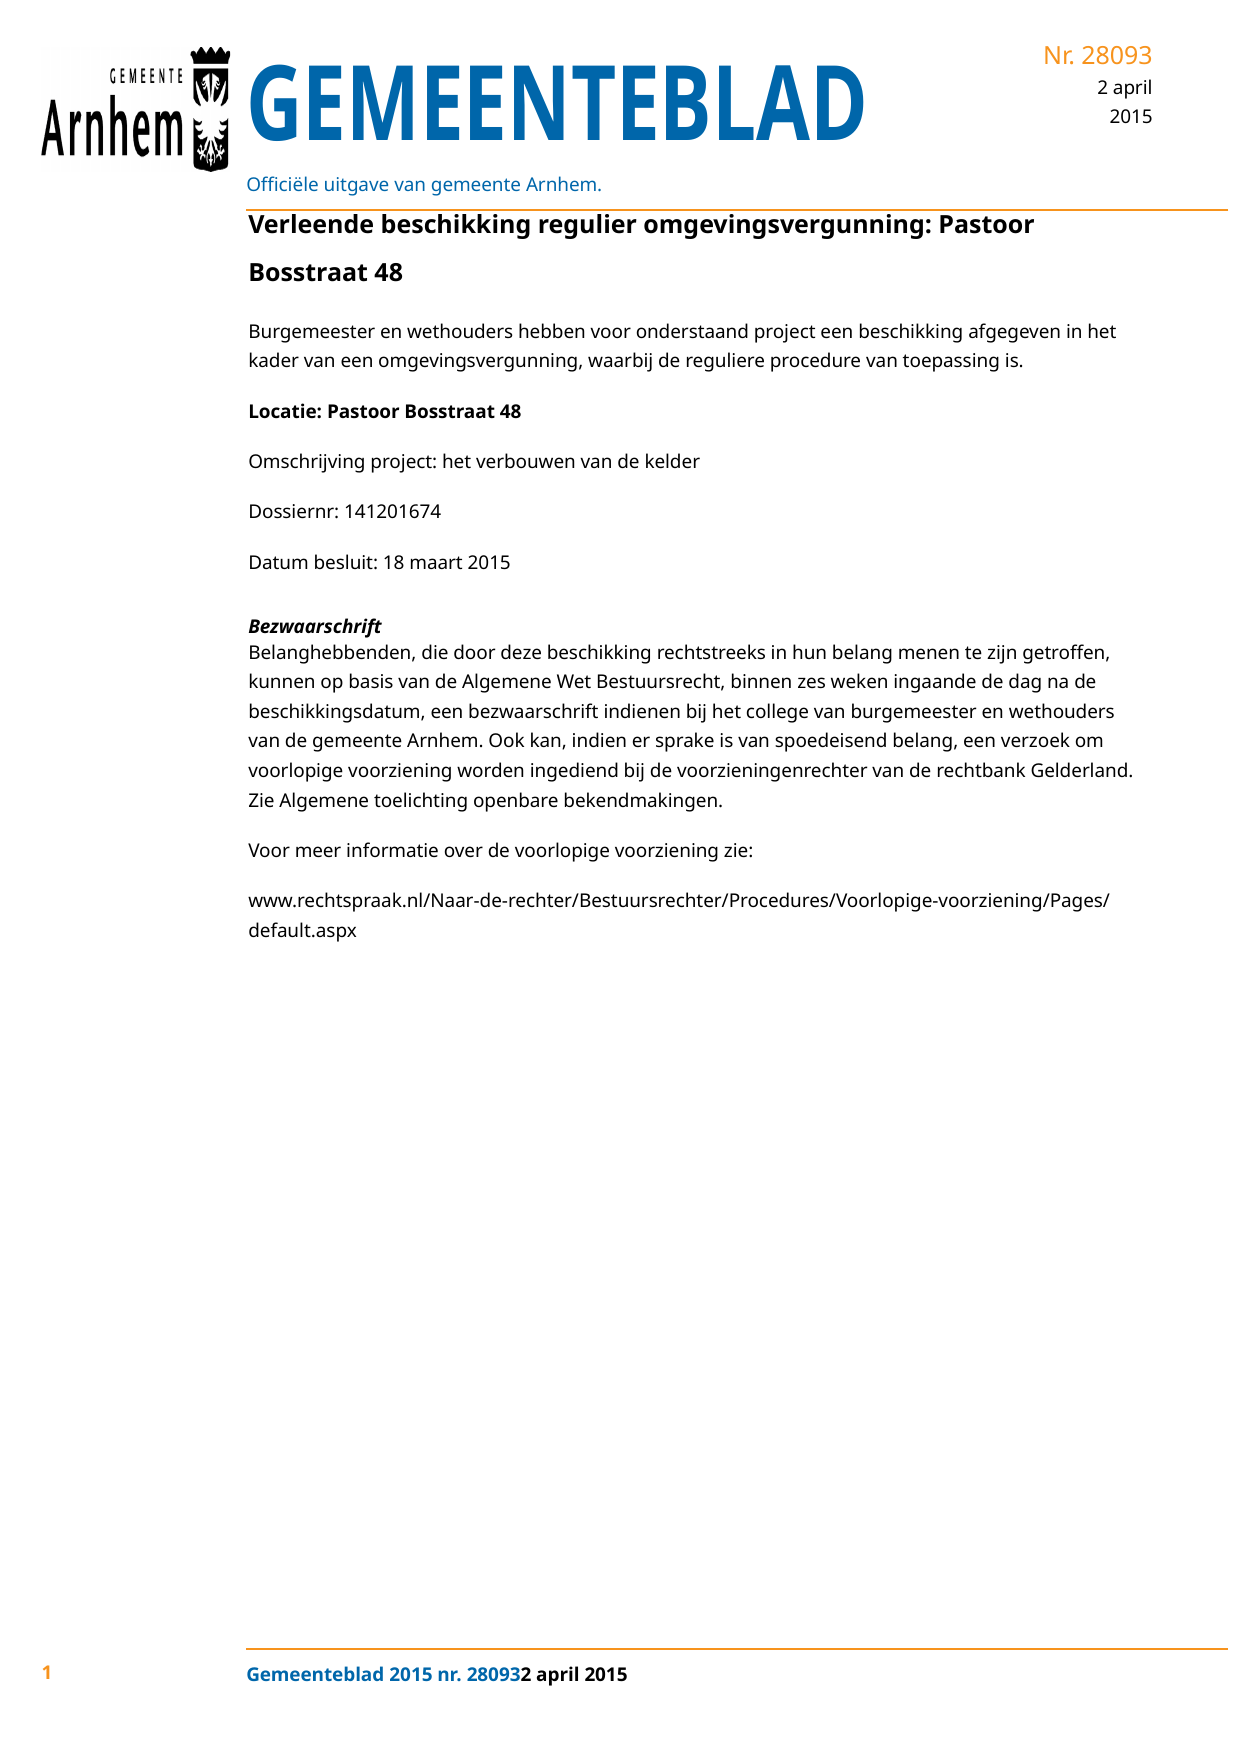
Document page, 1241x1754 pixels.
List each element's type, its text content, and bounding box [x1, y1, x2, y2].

picture [41, 47, 231, 172]
text Bezwaarschrift [248, 613, 1152, 639]
text Burgemeester en wethouders hebben voor onderstaand project een beschikking afgegeven in het kader van een omgevingsvergunning, waarbij de reguliere procedure van toepassing is. [248, 318, 1152, 373]
text Dossiernr: 141201674 [248, 499, 1152, 524]
text Belanghebbenden, die door deze beschikking rechtstreeks in hun belang menen te zijn getroffen, kunnen op basis van de Algemene Wet Bestuursrecht, binnen zes weken ingaande de dag na de beschikkingsdatum, een bezwaarschrift indienen bij het college van burgemeester en wethouders van de gemeente Arnhem. Ook kan, indien er sprake is van spoedeisend belang, een verzoek om voorlopige voorziening worden ingediend bij de voorzieningenrechter van de rechtbank Gelderland. Zie Algemene toelichting openbare bekendmakingen. [248, 639, 1152, 812]
text Locatie: Pastoor Bosstraat 48 [248, 398, 1152, 424]
text Verleende beschikking regulier omgevingsvergunning: Pastoor Bosstraat 48 [248, 211, 1152, 288]
text www.rechtspraak.nl/Naar-de-rechter/Bestuursrechter/Procedures/Voorlopige-voorziening/Pages/default.aspx [248, 888, 1152, 943]
text Datum besluit: 18 maart 2015 [248, 549, 1152, 575]
text Omschrijving project: het verbouwen van de kelder [248, 448, 1152, 474]
text Voor meer informatie over de voorlopige voorziening zie: [248, 837, 1152, 863]
